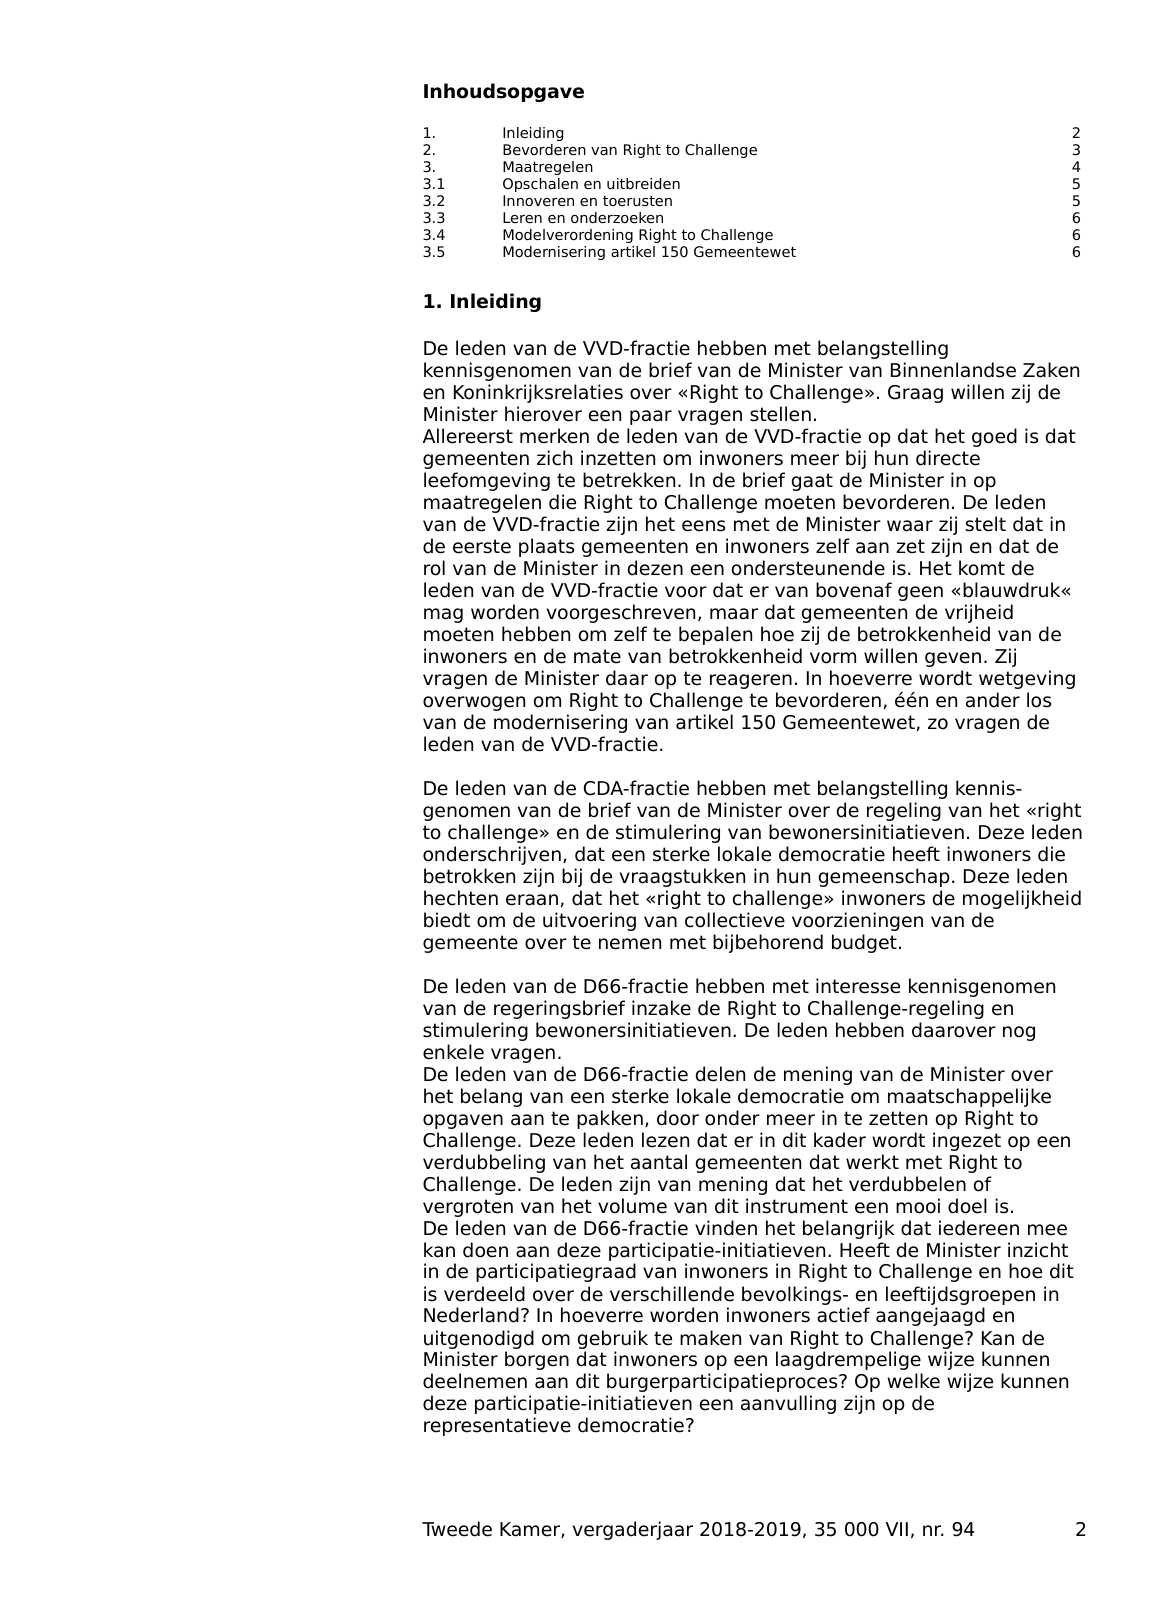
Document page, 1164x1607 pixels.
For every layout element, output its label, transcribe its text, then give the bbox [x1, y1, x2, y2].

table_cell 3.4 [422, 227, 496, 244]
table_cell 6 [1028, 244, 1087, 261]
text De leden van de D66-fractie hebben met interesse kennisgenomen van de regeringsbrief inzake de Right to Challenge-regeling en stimulering bewonersinitiatieven. De leden hebben daarover nog enkele vragen. [422, 976, 1087, 1064]
table_cell 6 [1028, 210, 1087, 227]
table_cell 3.3 [422, 210, 496, 227]
table_cell Opschalen en uitbreiden [496, 176, 1028, 193]
text De leden van de D66-fractie vinden het belangrijk dat iedereen mee kan doen aan deze participatie-initiatieven. Heeft de Minister inzicht in de participatiegraad van inwoners in Right to Challenge en hoe dit is verdeeld over de verschillende bevolkings- en leeftijdsgroepen in Nederland? In hoeverre worden inwoners actief aangejaagd en uitgenodigd om gebruik te maken van Right to Challenge? Kan de Minister borgen dat inwoners op een laagdrempelige wijze kunnen deelnemen aan dit burgerparticipatieproces? Op welke wijze kunnen deze participatie-initiatieven een aanvulling zijn op de representatieve democratie? [422, 1217, 1087, 1437]
table_cell 6 [1028, 227, 1087, 244]
table_cell Leren en onderzoeken [496, 210, 1028, 227]
text De leden van de VVD-fractie hebben met belangstelling kennisgenomen van de brief van de Minister van Binnenlandse Zaken en Koninkrijksrelaties over «Right to Challenge». Graag willen zij de Minister hierover een paar vragen stellen. [422, 338, 1087, 426]
text De leden van de CDA-fractie hebben met belangstelling kennis-genomen van de brief van de Minister over de regeling van het «right to challenge» en de stimulering van bewonersinitiatieven. Deze leden onderschrijven, dat een sterke lokale democratie heeft inwoners die betrokken zijn bij de vraagstukken in hun gemeenschap. Deze leden hechten eraan, dat het «right to challenge» inwoners de mogelijkheid biedt om de uitvoering van collectieve voorzieningen van de gemeente over te nemen met bijbehorend budget. [422, 778, 1087, 953]
table_cell 3.2 [422, 193, 496, 210]
table_cell Maatregelen [496, 159, 1028, 176]
table_cell 5 [1028, 193, 1087, 210]
subtitle Inhoudsopgave [422, 81, 1087, 103]
text Allereerst merken de leden van de VVD-fractie op dat het goed is dat gemeenten zich inzetten om inwoners meer bij hun directe leefomgeving te betrekken. In de brief gaat de Minister in op maatregelen die Right to Challenge moeten bevorderen. De leden van de VVD-fractie zijn het eens met de Minister waar zij stelt dat in de eerste plaats gemeenten en inwoners zelf aan zet zijn en dat de rol van de Minister in dezen een ondersteunende is. Het komt de leden van de VVD-fractie voor dat er van bovenaf geen «blauwdruk« mag worden voorgeschreven, maar dat gemeenten de vrijheid moeten hebben om zelf te bepalen hoe zij de betrokkenheid van de inwoners en de mate van betrokkenheid vorm willen geven. Zij vragen de Minister daar op te reageren. In hoeverre wordt wetgeving overwogen om Right to Challenge te bevorderen, één en ander los van de modernisering van artikel 150 Gemeentewet, zo vragen de leden van de VVD-fractie. [422, 426, 1087, 756]
table_cell Modelverordening Right to Challenge [496, 227, 1028, 244]
table_cell 5 [1028, 176, 1087, 193]
subtitle 1. Inleiding [422, 291, 1087, 313]
table_cell 3 [1028, 142, 1087, 159]
table_cell Innoveren en toerusten [496, 193, 1028, 210]
table_cell 2. [422, 142, 496, 159]
table_header Inleiding [496, 125, 1028, 142]
table_cell 3.1 [422, 176, 496, 193]
text De leden van de D66-fractie delen de mening van de Minister over het belang van een sterke lokale democratie om maatschappelijke opgaven aan te pakken, door onder meer in te zetten op Right to Challenge. Deze leden lezen dat er in dit kader wordt ingezet op een verdubbeling van het aantal gemeenten dat werkt met Right to Challenge. De leden zijn van mening dat het verdubbelen of vergroten van het volume van dit instrument een mooi doel is. [422, 1064, 1087, 1217]
table_cell 3.5 [422, 244, 496, 261]
table_cell 3. [422, 159, 496, 176]
table_cell Bevorderen van Right to Challenge [496, 142, 1028, 159]
table_cell Modernisering artikel 150 Gemeentewet [496, 244, 1028, 261]
table_header 1. [422, 125, 496, 142]
table_cell 4 [1028, 159, 1087, 176]
table_header 2 [1028, 125, 1087, 142]
